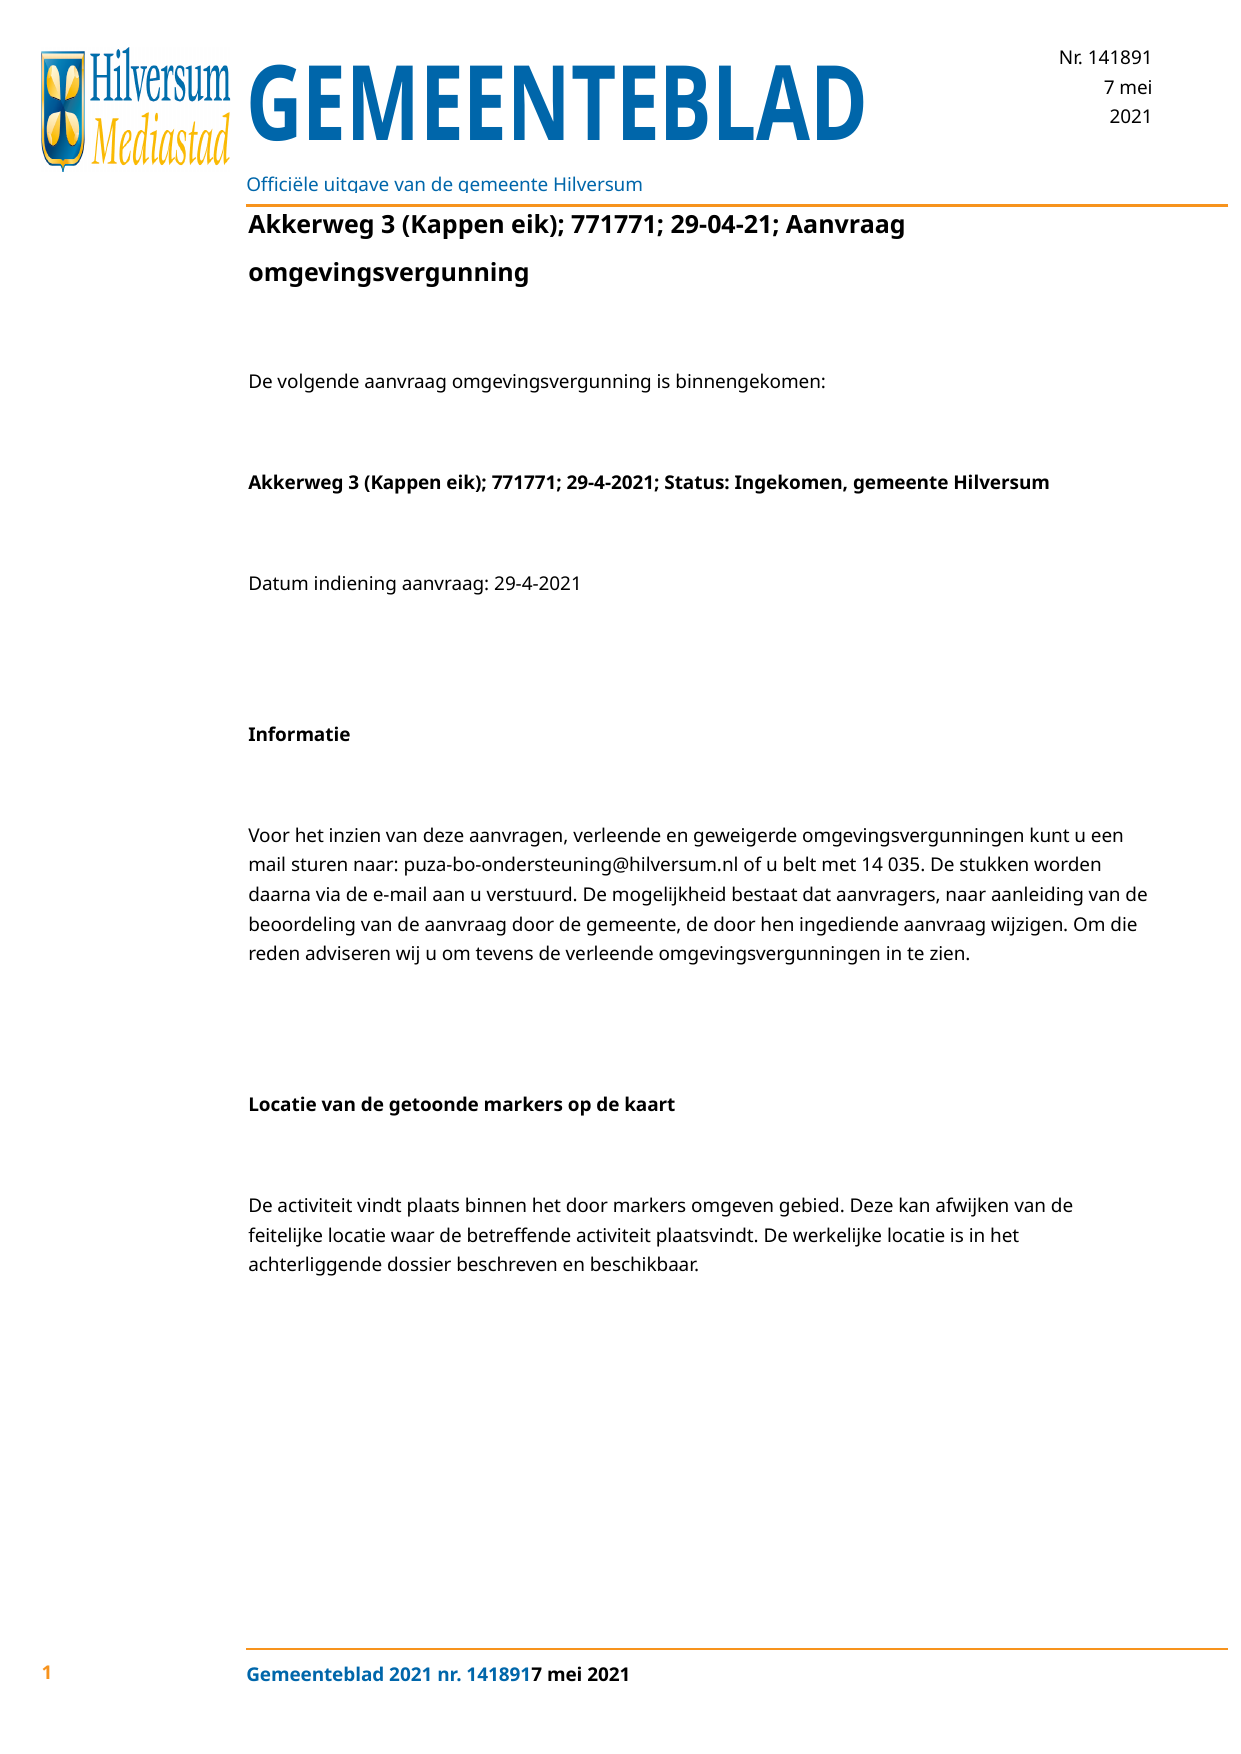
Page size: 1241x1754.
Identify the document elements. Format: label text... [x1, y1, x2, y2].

text Informatie [248, 721, 1152, 747]
text De volgende aanvraag omgevingsvergunning is binnengekomen: [248, 368, 1152, 394]
text De activiteit vindt plaats binnen het door markers omgeven gebied. Deze kan afwijken van de feitelijke locatie waar de betreffende activiteit plaatsvindt. De werkelijke locatie is in het achterliggende dossier beschreven en beschikbaar. [248, 1192, 1152, 1277]
text Locatie van de getoonde markers op de kaart [248, 1092, 1152, 1117]
text Akkerweg 3 (Kappen eik); 771771; 29-04-21; Aanvraag omgevingsvergunning [248, 207, 1152, 288]
text Akkerweg 3 (Kappen eik); 771771; 29-4-2021; Status: Ingekomen, gemeente Hilversum [248, 469, 1152, 495]
picture [41, 47, 231, 172]
text Datum indiening aanvraag: 29-4-2021 [248, 570, 1152, 596]
text Voor het inzien van deze aanvragen, verleende en geweigerde omgevingsvergunningen kunt u een mail sturen naar: puza-bo-ondersteuning@hilversum.nl of u belt met 14 035. De stukken worden daarna via de e-mail aan u verstuurd. De mogelijkheid bestaat dat aanvragers, naar aanleiding van de beoordeling van de aanvraag door de gemeente, de door hen ingediende aanvraag wijzigen. Om die reden adviseren wij u om tevens de verleende omgevingsvergunningen in te zien. [248, 822, 1152, 966]
